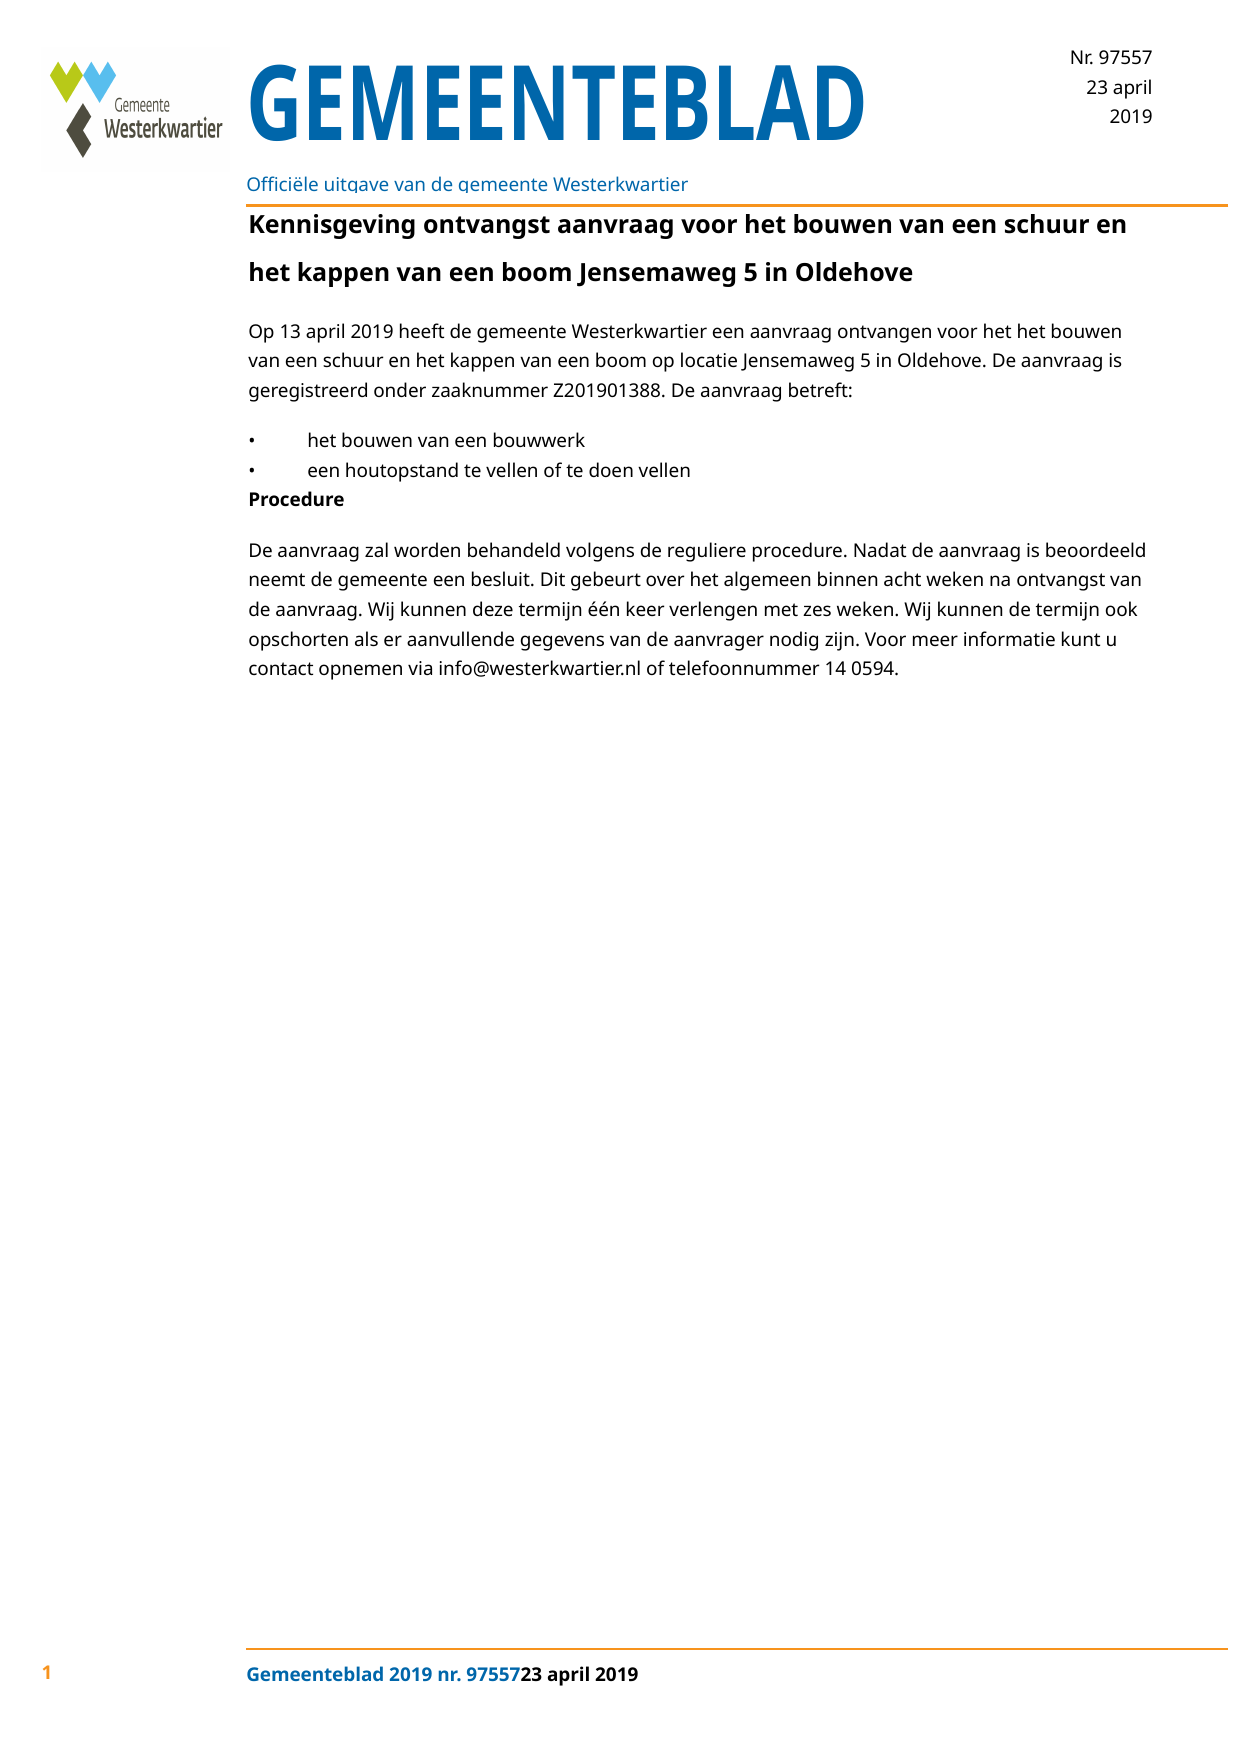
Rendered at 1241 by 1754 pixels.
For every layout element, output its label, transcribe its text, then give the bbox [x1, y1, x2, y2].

list het bouwen van een bouwwerk [248, 427, 1152, 453]
list een houtopstand te vellen of te doen vellen [248, 457, 1152, 483]
text De aanvraag zal worden behandeld volgens de reguliere procedure. Nadat de aanvraag is beoordeeld neemt de gemeente een besluit. Dit gebeurt over het algemeen binnen acht weken na ontvangst van de aanvraag. Wij kunnen deze termijn één keer verlengen met zes weken. Wij kunnen de termijn ook opschorten als er aanvullende gegevens van de aanvrager nodig zijn. Voor meer informatie kunt u contact opnemen via info@westerkwartier.nl of telefoonnummer 14 0594. [248, 537, 1152, 681]
picture [41, 47, 231, 172]
text Op 13 april 2019 heeft de gemeente Westerkwartier een aanvraag ontvangen voor het het bouwen van een schuur en het kappen van een boom op locatie Jensemaweg 5 in Oldehove. De aanvraag is geregistreerd onder zaaknummer Z201901388. De aanvraag betreft: [248, 318, 1152, 403]
text Procedure [248, 487, 1152, 512]
text Kennisgeving ontvangst aanvraag voor het bouwen van een schuur en het kappen van een boom Jensemaweg 5 in Oldehove [248, 207, 1152, 288]
